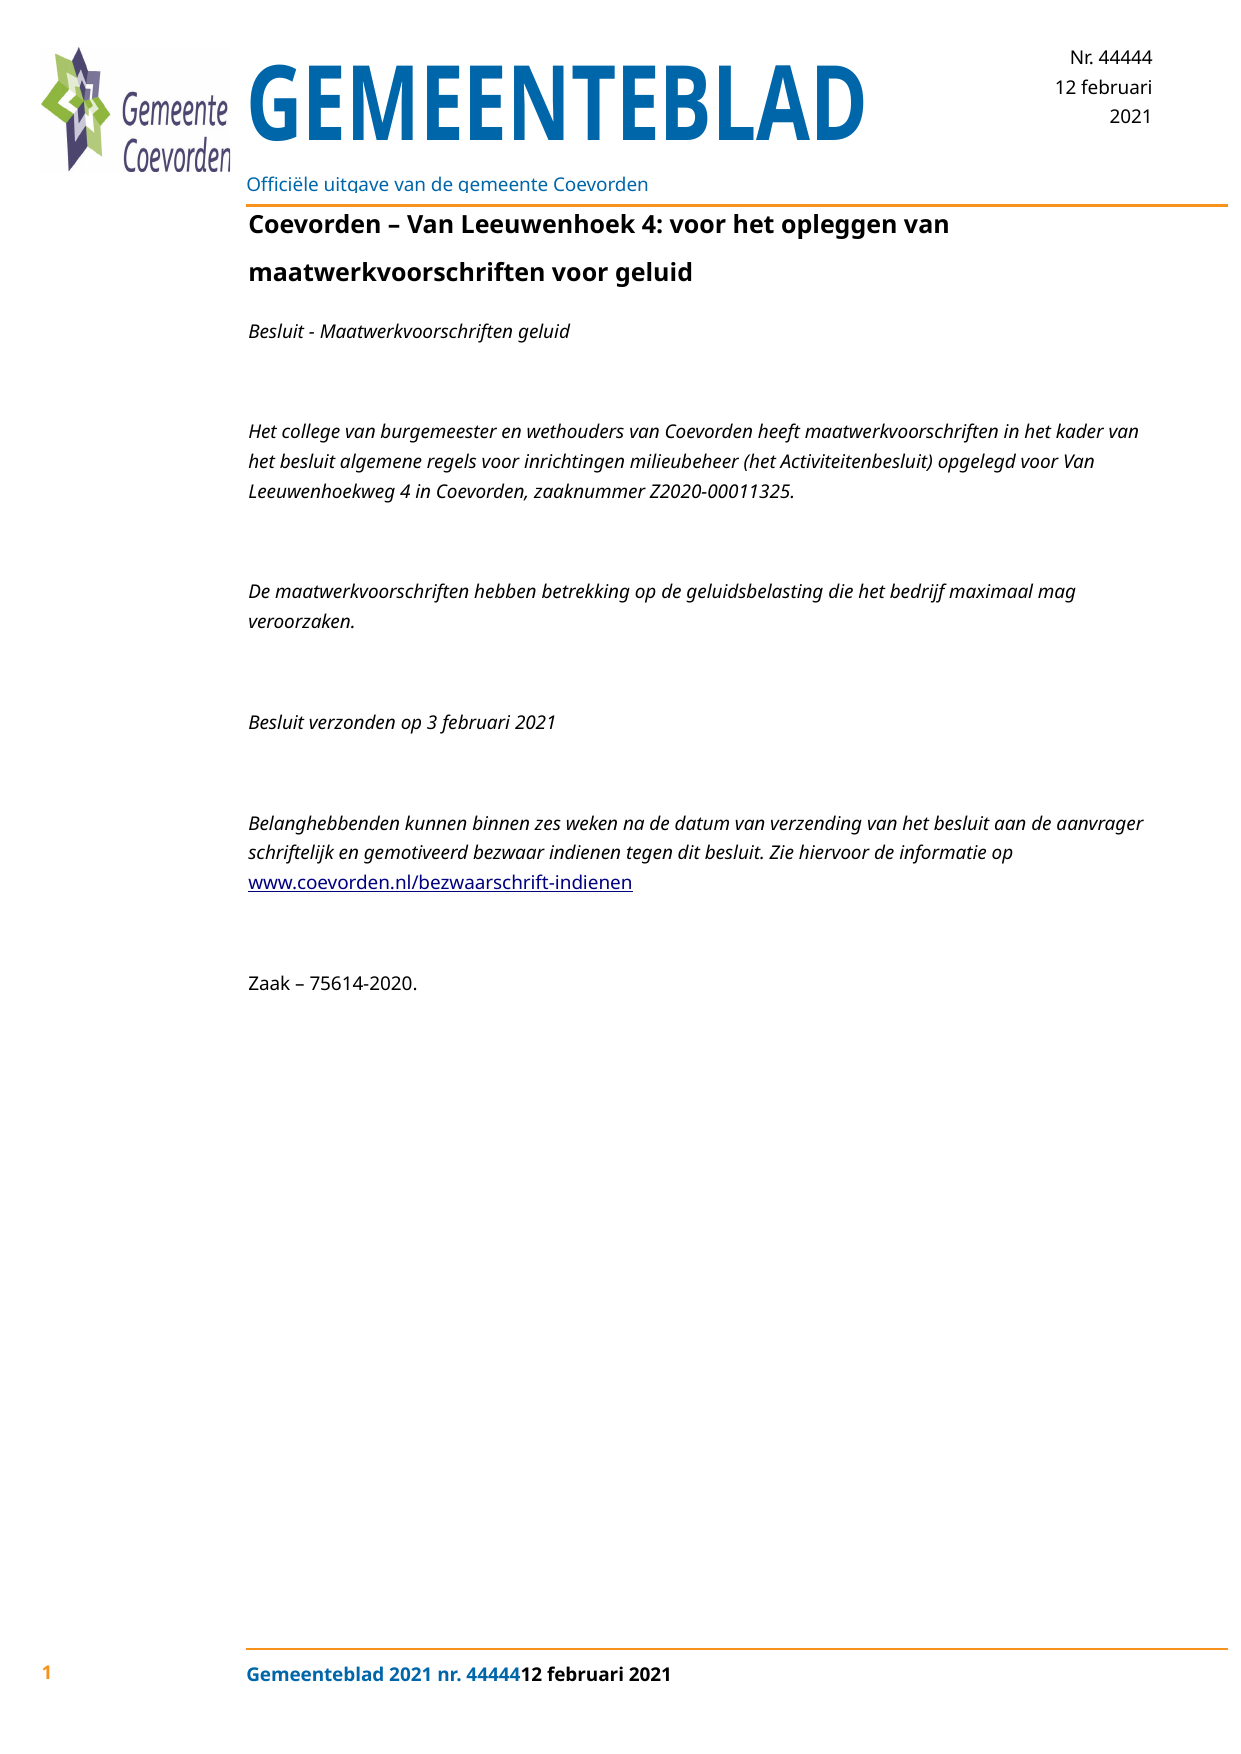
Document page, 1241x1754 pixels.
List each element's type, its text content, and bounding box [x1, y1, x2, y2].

text De maatwerkvoorschriften hebben betrekking op de geluidsbelasting die het bedrijf maximaal mag veroorzaken. [248, 579, 1152, 634]
text Zaak – 75614-2020. [248, 970, 1152, 996]
text Het college van burgemeester en wethouders van Coevorden heeft maatwerkvoorschriften in het kader van het besluit algemene regels voor inrichtingen milieubeheer (het Activiteitenbesluit) opgelegd voor Van Leeuwenhoekweg 4 in Coevorden, zaaknummer Z2020-00011325. [248, 419, 1152, 504]
text Besluit - Maatwerkvoorschriften geluid [248, 318, 1152, 344]
text Coevorden – Van Leeuwenhoek 4: voor het opleggen van maatwerkvoorschriften voor geluid [248, 207, 1152, 288]
text Belanghebbenden kunnen binnen zes weken na de datum van verzending van het besluit aan de aanvrager schriftelijk en gemotiveerd bezwaar indienen tegen dit besluit. Zie hiervoor de informatie op www.coevorden.nl/bezwaarschrift-indienen [248, 810, 1152, 895]
text Besluit verzonden op 3 februari 2021 [248, 709, 1152, 735]
picture [41, 47, 231, 172]
